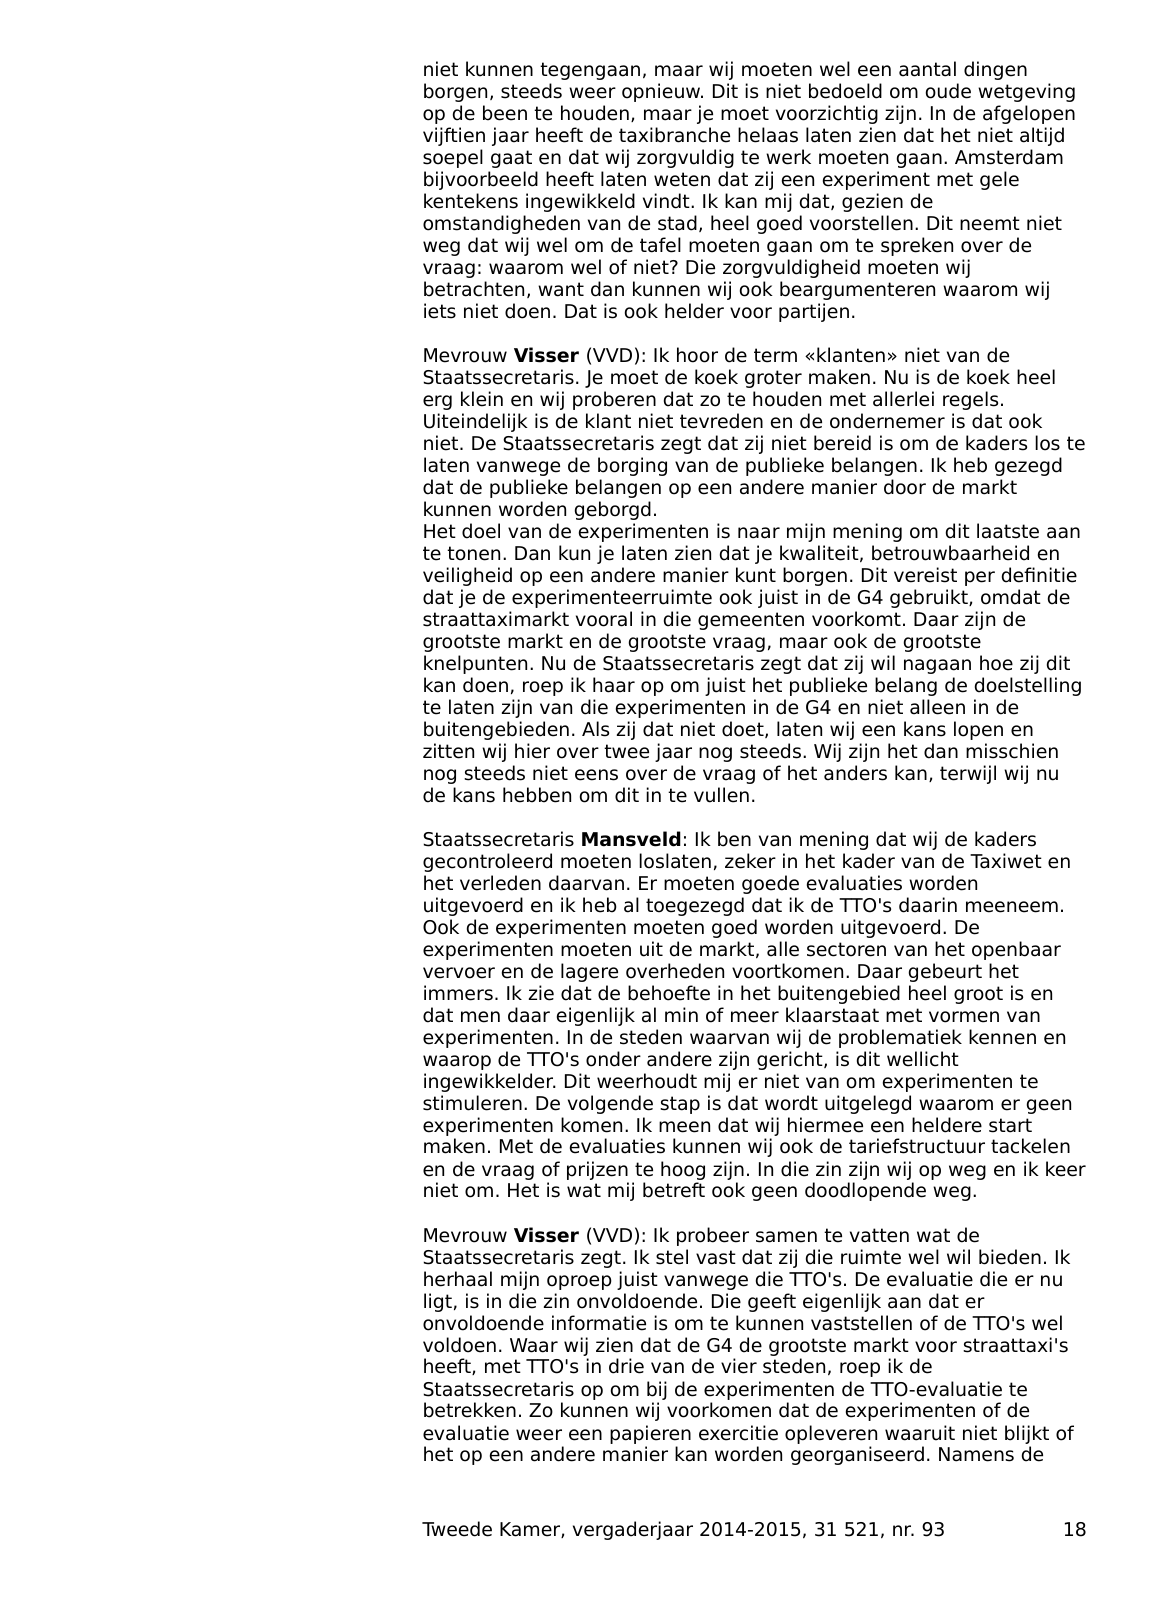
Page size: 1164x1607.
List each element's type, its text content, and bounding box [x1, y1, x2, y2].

text Staatssecretaris Mansveld: Ik ben van mening dat wij de kaders gecontroleerd moeten loslaten, zeker in het kader van de Taxiwet en het verleden daarvan. Er moeten goede evaluaties worden uitgevoerd en ik heb al toegezegd dat ik de TTO's daarin meeneem. Ook de experimenten moeten goed worden uitgevoerd. De experimenten moeten uit de markt, alle sectoren van het openbaar vervoer en de lagere overheden voortkomen. Daar gebeurt het immers. Ik zie dat de behoefte in het buitengebied heel groot is en dat men daar eigenlijk al min of meer klaarstaat met vormen van experimenten. In de steden waarvan wij de problematiek kennen en waarop de TTO's onder andere zijn gericht, is dit wellicht ingewikkelder. Dit weerhoudt mij er niet van om experimenten te stimuleren. De volgende stap is dat wordt uitgelegd waarom er geen experimenten komen. Ik meen dat wij hiermee een heldere start maken. Met de evaluaties kunnen wij ook de tariefstructuur tackelen en de vraag of prijzen te hoog zijn. In die zin zijn wij op weg en ik keer niet om. Het is wat mij betreft ook geen doodlopende weg. [422, 829, 1087, 1202]
text Het doel van de experimenten is naar mijn mening om dit laatste aan te tonen. Dan kun je laten zien dat je kwaliteit, betrouwbaarheid en veiligheid op een andere manier kunt borgen. Dit vereist per definitie dat je de experimenteerruimte ook juist in de G4 gebruikt, omdat de straattaximarkt vooral in die gemeenten voorkomt. Daar zijn de grootste markt en de grootste vraag, maar ook de grootste knelpunten. Nu de Staatssecretaris zegt dat zij wil nagaan hoe zij dit kan doen, roep ik haar op om juist het publieke belang de doelstelling te laten zijn van die experimenten in de G4 en niet alleen in de buitengebieden. Als zij dat niet doet, laten wij een kans lopen en zitten wij hier over twee jaar nog steeds. Wij zijn het dan misschien nog steeds niet eens over de vraag of het anders kan, terwijl wij nu de kans hebben om dit in te vullen. [422, 521, 1087, 807]
text Mevrouw Visser (VVD): Ik probeer samen te vatten wat de Staatssecretaris zegt. Ik stel vast dat zij die ruimte wel wil bieden. Ik herhaal mijn oproep juist vanwege die TTO's. De evaluatie die er nu ligt, is in die zin onvoldoende. Die geeft eigenlijk aan dat er onvoldoende informatie is om te kunnen vaststellen of de TTO's wel voldoen. Waar wij zien dat de G4 de grootste markt voor straattaxi's heeft, met TTO's in drie van de vier steden, roep ik de Staatssecretaris op om bij de experimenten de TTO-evaluatie te betrekken. Zo kunnen wij voorkomen dat de experimenten of de evaluatie weer een papieren exercitie opleveren waaruit niet blijkt of het op een andere manier kan worden georganiseerd. Namens de [422, 1224, 1087, 1466]
text Mevrouw Visser (VVD): Ik hoor de term «klanten» niet van de Staatssecretaris. Je moet de koek groter maken. Nu is de koek heel erg klein en wij proberen dat zo te houden met allerlei regels. Uiteindelijk is de klant niet tevreden en de ondernemer is dat ook niet. De Staatssecretaris zegt dat zij niet bereid is om de kaders los te laten vanwege de borging van de publieke belangen. Ik heb gezegd dat de publieke belangen op een andere manier door de markt kunnen worden geborgd. [422, 345, 1087, 521]
text niet kunnen tegengaan, maar wij moeten wel een aantal dingen borgen, steeds weer opnieuw. Dit is niet bedoeld om oude wetgeving op de been te houden, maar je moet voorzichtig zijn. In de afgelopen vijftien jaar heeft de taxibranche helaas laten zien dat het niet altijd soepel gaat en dat wij zorgvuldig te werk moeten gaan. Amsterdam bijvoorbeeld heeft laten weten dat zij een experiment met gele kentekens ingewikkeld vindt. Ik kan mij dat, gezien de omstandigheden van de stad, heel goed voorstellen. Dit neemt niet weg dat wij wel om de tafel moeten gaan om te spreken over de vraag: waarom wel of niet? Die zorgvuldigheid moeten wij betrachten, want dan kunnen wij ook beargumenteren waarom wij iets niet doen. Dat is ook helder voor partijen. [422, 59, 1087, 323]
